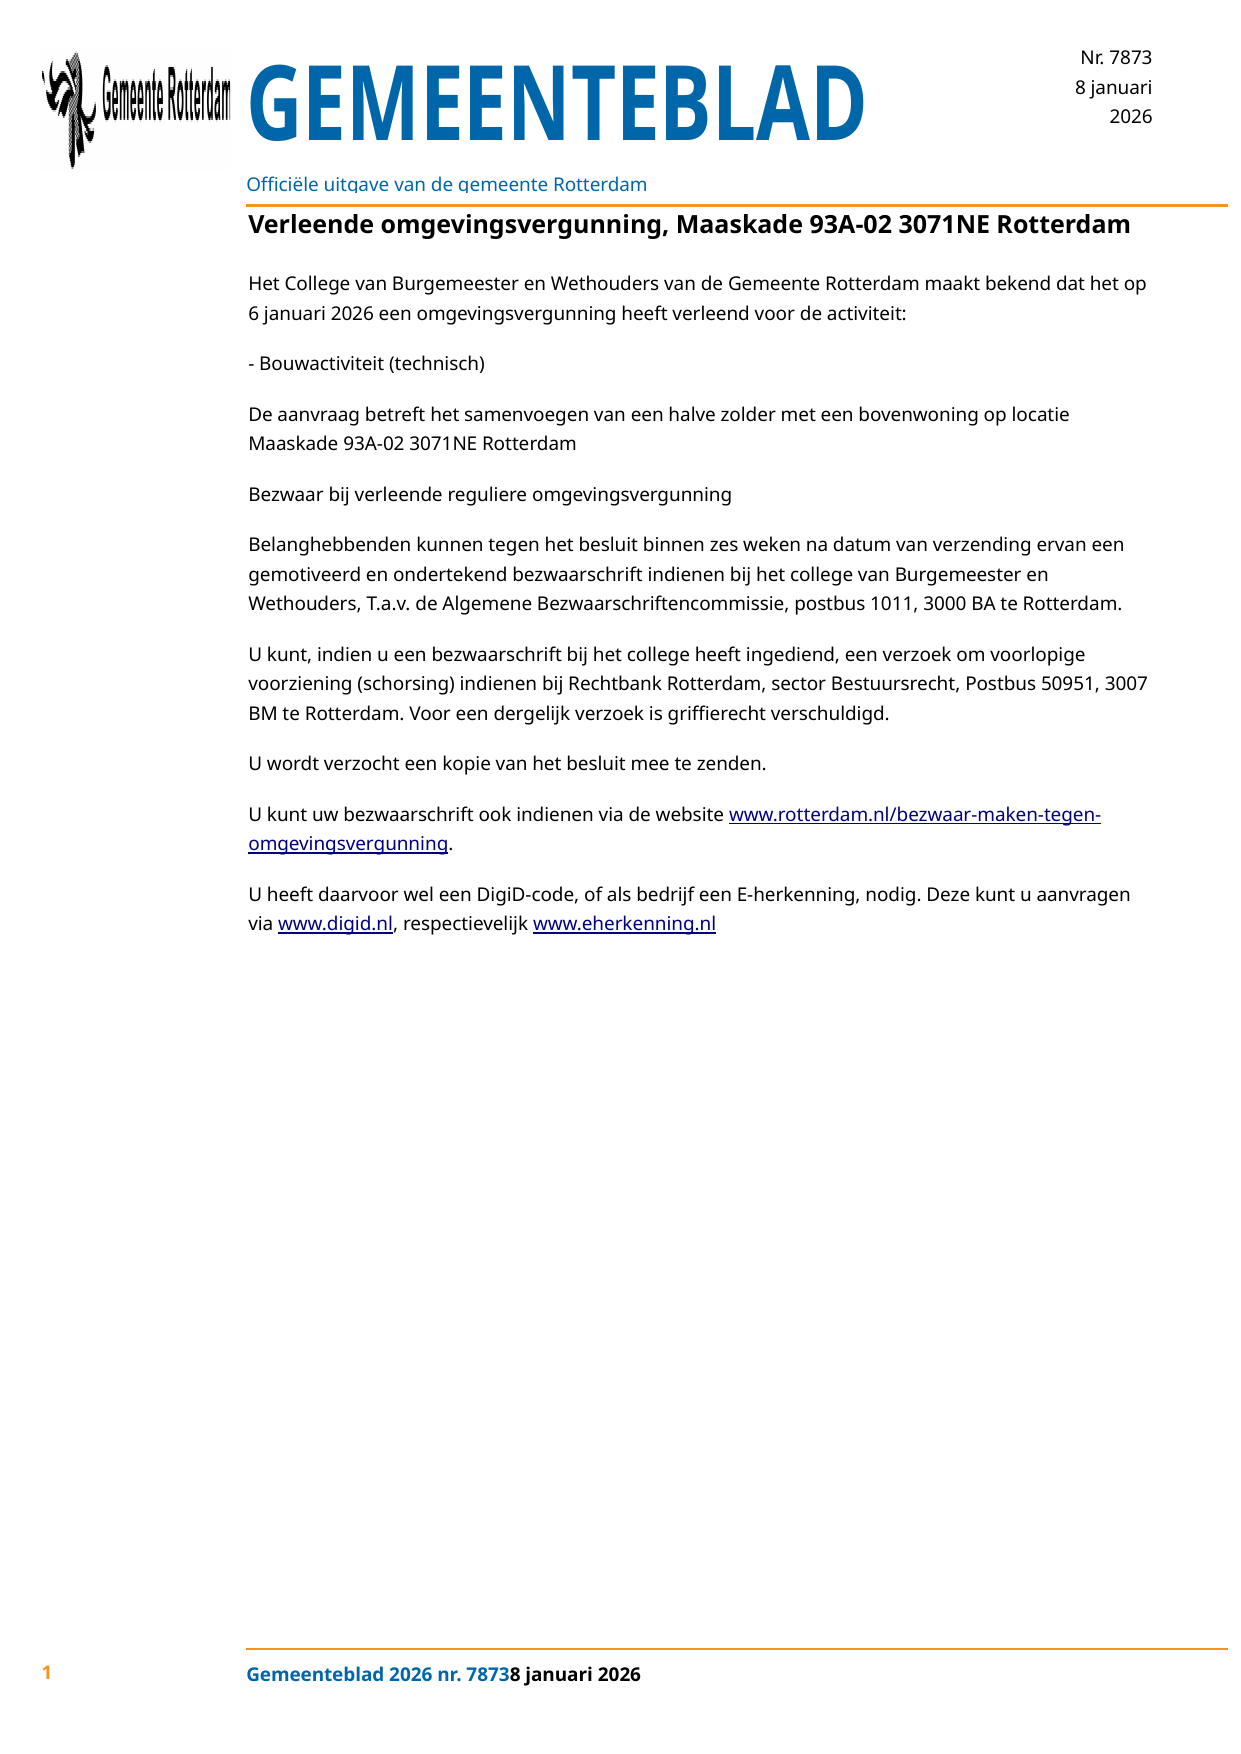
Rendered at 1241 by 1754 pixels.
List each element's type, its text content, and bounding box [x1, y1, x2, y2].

text U heeft daarvoor wel een DigiD-code, of als bedrijf een E-herkenning, nodig. Deze kunt u aanvragen via www.digid.nl, respectievelijk www.eherkenning.nl [248, 881, 1152, 936]
text Belanghebbenden kunnen tegen het besluit binnen zes weken na datum van verzending ervan een gemotiveerd en ondertekend bezwaarschrift indienen bij het college van Burgemeester en Wethouders, T.a.v. de Algemene Bezwaarschriftencommissie, postbus 1011, 3000 BA te Rotterdam. [248, 531, 1152, 616]
text U kunt uw bezwaarschrift ook indienen via de website www.rotterdam.nl/bezwaar-maken-tegen-omgevingsvergunning. [248, 801, 1152, 856]
text De aanvraag betreft het samenvoegen van een halve zolder met een bovenwoning op locatie Maaskade 93A-02 3071NE Rotterdam [248, 401, 1152, 456]
text Verleende omgevingsvergunning, Maaskade 93A-02 3071NE Rotterdam [248, 207, 1152, 241]
text U kunt, indien u een bezwaarschrift bij het college heeft ingediend, een verzoek om voorlopige voorziening (schorsing) indienen bij Rechtbank Rotterdam, sector Bestuursrecht, Postbus 50951, 3007 BM te Rotterdam. Voor een dergelijk verzoek is griffierecht verschuldigd. [248, 641, 1152, 726]
picture [41, 47, 231, 172]
text Bezwaar bij verleende reguliere omgevingsvergunning [248, 481, 1152, 506]
text U wordt verzocht een kopie van het besluit mee te zenden. [248, 750, 1152, 776]
text Het College van Burgemeester en Wethouders van de Gemeente Rotterdam maakt bekend dat het op 6 januari 2026 een omgevingsvergunning heeft verleend voor de activiteit: [248, 270, 1152, 326]
text - Bouwactiviteit (technisch) [248, 350, 1152, 376]
